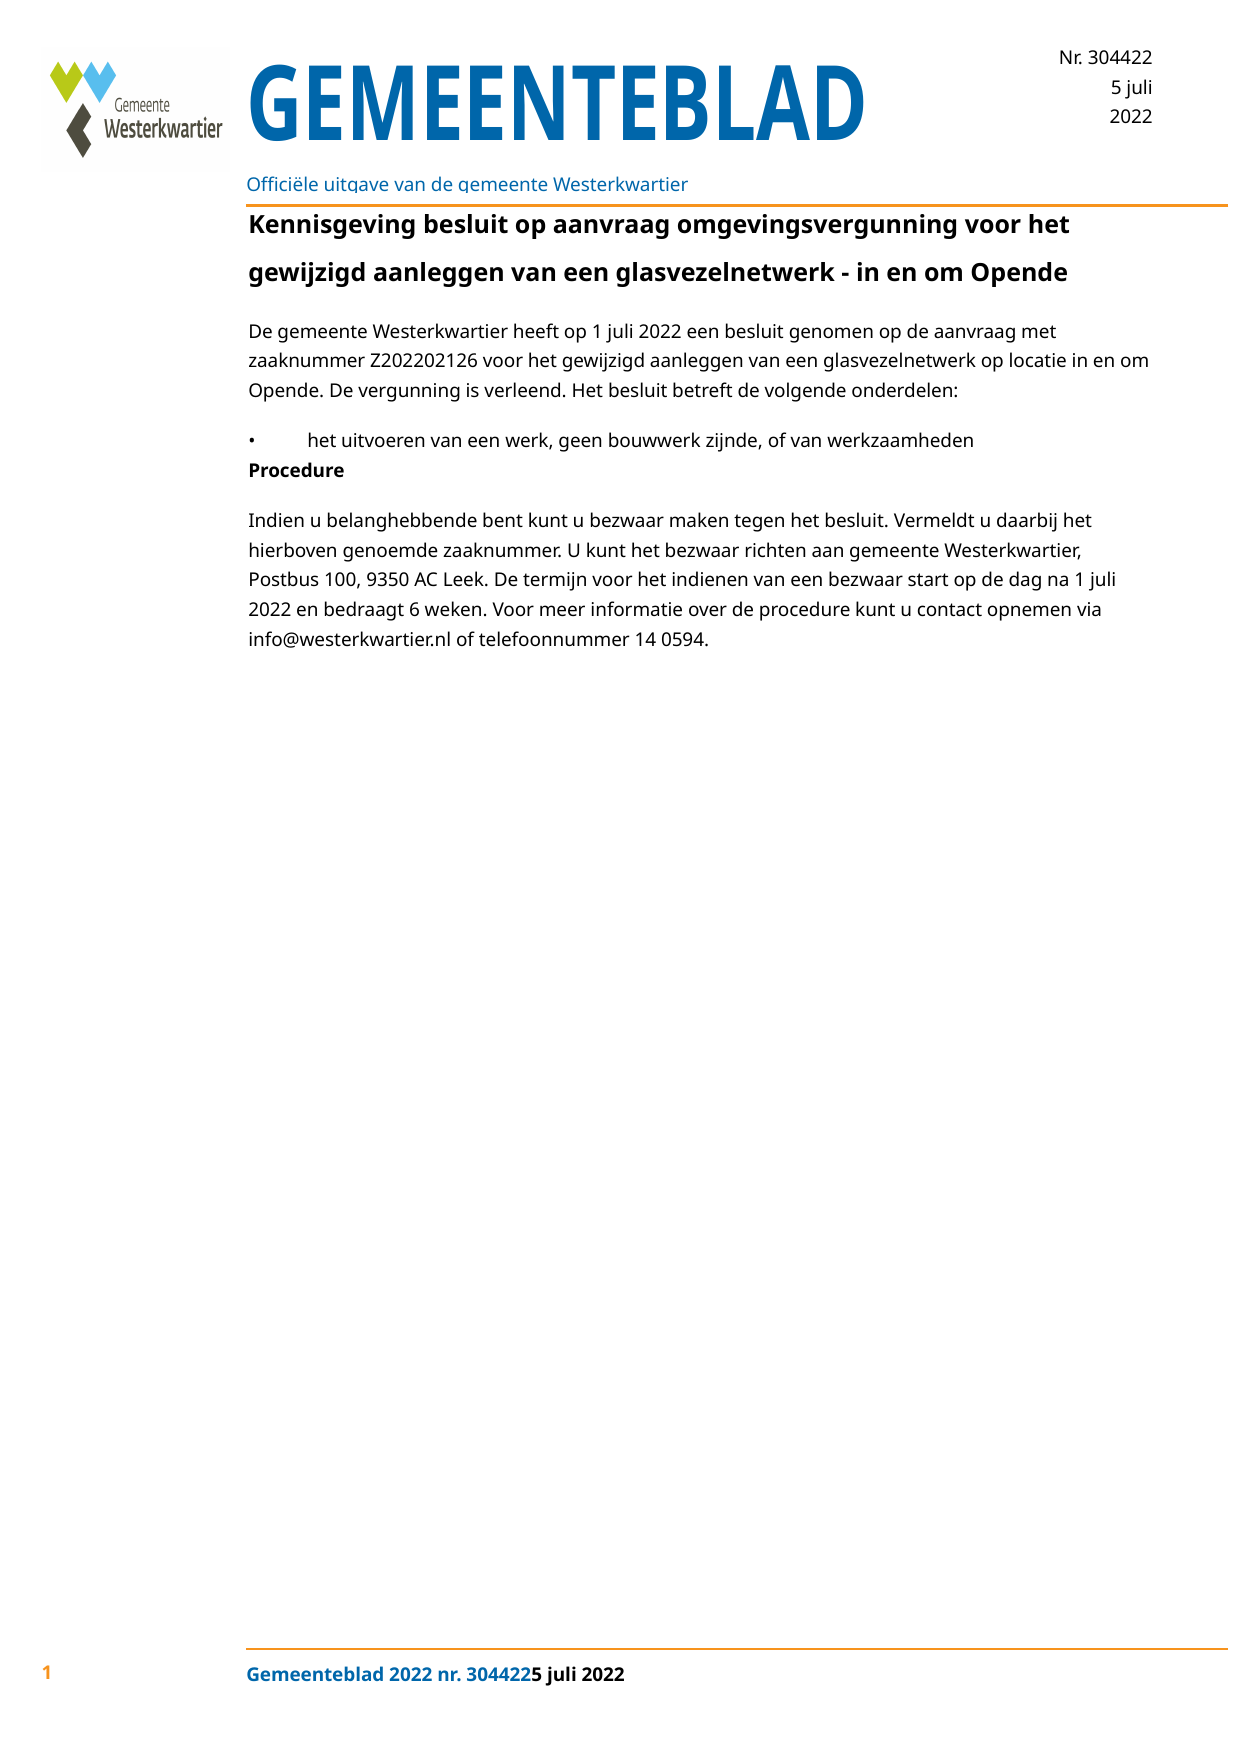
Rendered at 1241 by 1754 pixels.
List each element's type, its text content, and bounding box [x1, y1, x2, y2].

list het uitvoeren van een werk, geen bouwwerk zijnde, of van werkzaamheden [248, 427, 1152, 453]
picture [41, 47, 231, 172]
text De gemeente Westerkwartier heeft op 1 juli 2022 een besluit genomen op de aanvraag met zaaknummer Z202202126 voor het gewijzigd aanleggen van een glasvezelnetwerk op locatie in en om Opende. De vergunning is verleend. Het besluit betreft de volgende onderdelen: [248, 318, 1152, 403]
text Procedure [248, 457, 1152, 483]
text Indien u belanghebbende bent kunt u bezwaar maken tegen het besluit. Vermeldt u daarbij het hierboven genoemde zaaknummer. U kunt het bezwaar richten aan gemeente Westerkwartier, Postbus 100, 9350 AC Leek. De termijn voor het indienen van een bezwaar start op de dag na 1 juli 2022 en bedraagt 6 weken. Voor meer informatie over de procedure kunt u contact opnemen via info@westerkwartier.nl of telefoonnummer 14 0594. [248, 507, 1152, 652]
text Kennisgeving besluit op aanvraag omgevingsvergunning voor het gewijzigd aanleggen van een glasvezelnetwerk - in en om Opende [248, 207, 1152, 288]
